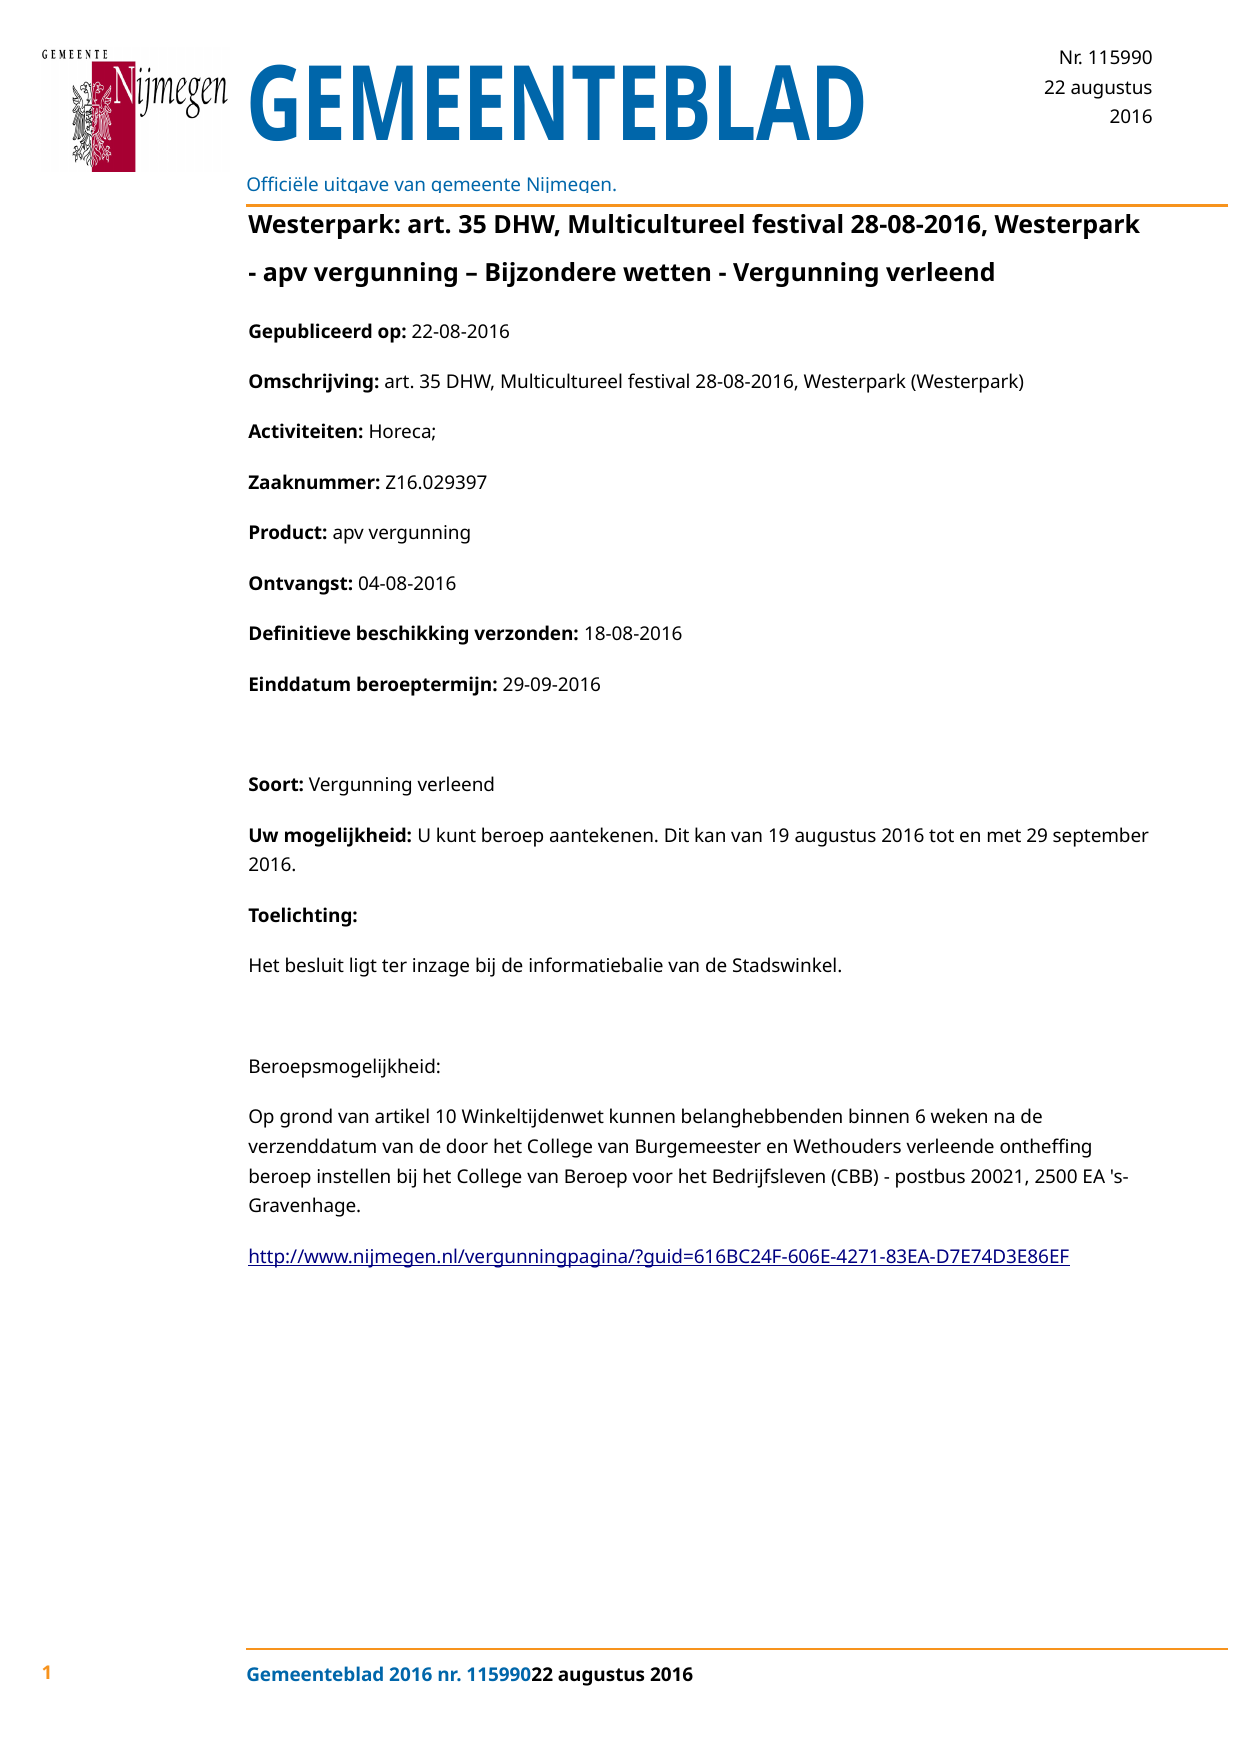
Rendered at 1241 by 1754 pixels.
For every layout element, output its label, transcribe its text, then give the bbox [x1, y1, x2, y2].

text Soort: Vergunning verleend [248, 772, 1152, 797]
text Beroepsmogelijkheid: [248, 1053, 1152, 1079]
text Het besluit ligt ter inzage bij de informatiebalie van de Stadswinkel. [248, 952, 1152, 978]
text Uw mogelijkheid: U kunt beroep aantekenen. Dit kan van 19 augustus 2016 tot en met 29 september 2016. [248, 822, 1152, 877]
text Definitieve beschikking verzonden: 18-08-2016 [248, 620, 1152, 646]
text http://www.nijmegen.nl/vergunningpagina/?guid=616BC24F-606E-4271-83EA-D7E74D3E86EF [248, 1243, 1152, 1269]
text Westerpark: art. 35 DHW, Multicultureel festival 28-08-2016, Westerpark - apv vergunning – Bijzondere wetten - Vergunning verleend [248, 207, 1152, 288]
text Product: apv vergunning [248, 519, 1152, 545]
text Activiteiten: Horeca; [248, 419, 1152, 444]
text Omschrijving: art. 35 DHW, Multicultureel festival 28-08-2016, Westerpark (Westerpark) [248, 368, 1152, 394]
text Gepubliceerd op: 22-08-2016 [248, 318, 1152, 344]
text Toelichting: [248, 902, 1152, 928]
text Ontvangst: 04-08-2016 [248, 570, 1152, 596]
text Zaaknummer: Z16.029397 [248, 469, 1152, 495]
text Einddatum beroeptermijn: 29-09-2016 [248, 671, 1152, 697]
picture [41, 47, 231, 172]
text Op grond van artikel 10 Winkeltijdenwet kunnen belanghebbenden binnen 6 weken na de verzenddatum van de door het College van Burgemeester en Wethouders verleende ontheffing beroep instellen bij het College van Beroep voor het Bedrijfsleven (CBB) - postbus 20021, 2500 EA 's-Gravenhage. [248, 1104, 1152, 1218]
